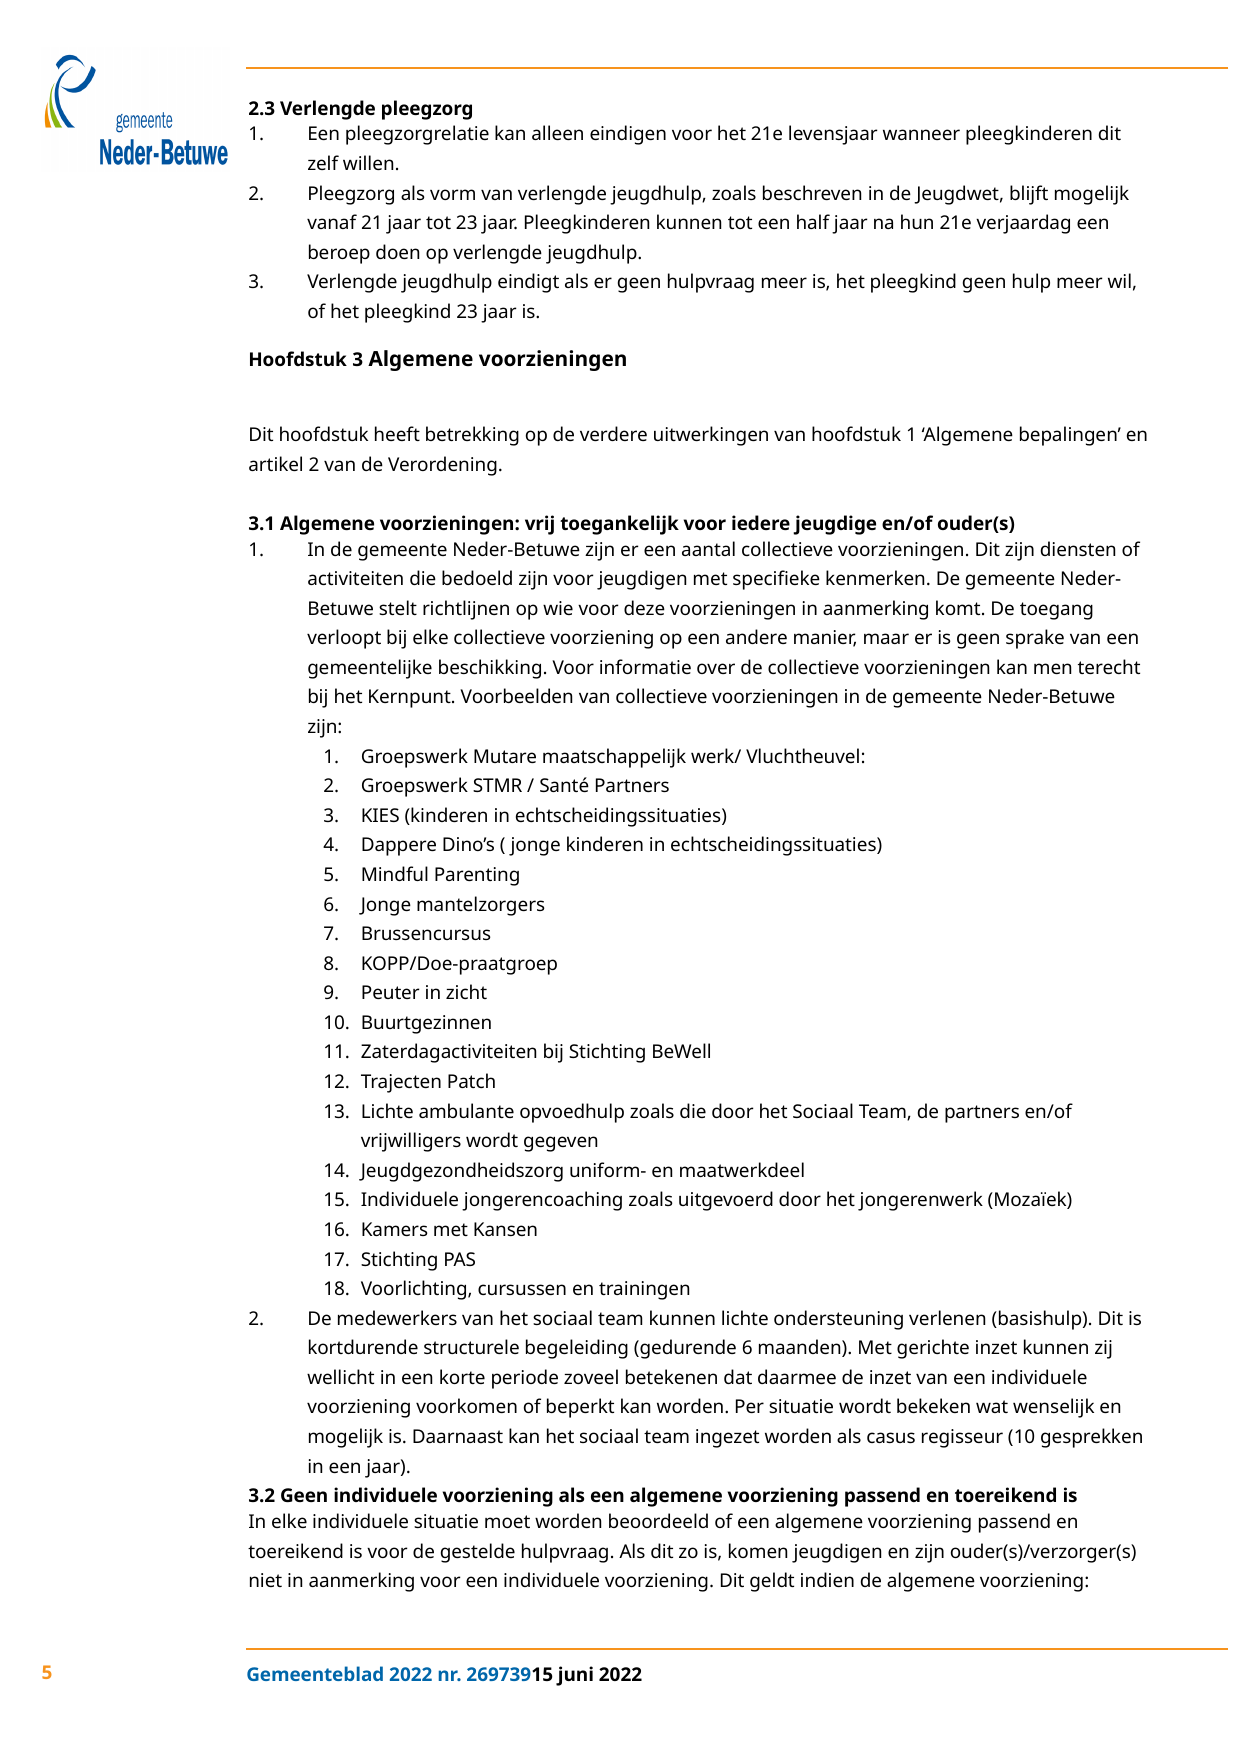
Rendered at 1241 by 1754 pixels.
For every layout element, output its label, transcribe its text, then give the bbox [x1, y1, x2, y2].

text 2.3 Verlengde pleegzorg [248, 95, 1152, 121]
list Een pleegzorgrelatie kan alleen eindigen voor het 21e levensjaar wanneer pleegkinderen dit zelf willen. [248, 121, 1152, 176]
list Brussencursus [323, 920, 1152, 946]
list Mindful Parenting [323, 861, 1152, 887]
text 3.2 Geen individuele voorziening als een algemene voorziening passend en toereikend is [248, 1482, 1152, 1508]
list Groepswerk Mutare maatschappelijk werk/ Vluchtheuvel: [323, 743, 1152, 769]
list Buurtgezinnen [323, 1009, 1152, 1035]
text 3.1 Algemene voorzieningen: vrij toegankelijk voor iedere jeugdige en/of ouder(s) [248, 510, 1152, 536]
text In elke individuele situatie moet worden beoordeeld of een algemene voorziening passend en toereikend is voor de gestelde hulpvraag. Als dit zo is, komen jeugdigen en zijn ouder(s)/verzorger(s) niet in aanmerking voor een individuele voorziening. Dit geldt indien de algemene voorziening: [248, 1508, 1152, 1593]
list Peuter in zicht [323, 979, 1152, 1005]
picture [41, 47, 231, 172]
list Zaterdagactiviteiten bij Stichting BeWell [323, 1039, 1152, 1064]
text Hoofdstuk 3 Algemene voorzieningen [248, 344, 1152, 372]
list Trajecten Patch [323, 1068, 1152, 1094]
list Dappere Dino’s ( jonge kinderen in echtscheidingssituaties) [323, 832, 1152, 857]
list Kamers met Kansen [323, 1216, 1152, 1242]
text Dit hoofdstuk heeft betrekking op de verdere uitwerkingen van hoofdstuk 1 ‘Algemene bepalingen’ en artikel 2 van de Verordening. [248, 421, 1152, 477]
list In de gemeente Neder-Betuwe zijn er een aantal collectieve voorzieningen. Dit zijn diensten of activiteiten die bedoeld zijn voor jeugdigen met specifieke kenmerken. De gemeente Neder-Betuwe stelt richtlijnen op wie voor deze voorzieningen in aanmerking komt. De toegang verloopt bij elke collectieve voorziening op een andere manier, maar er is geen sprake van een gemeentelijke beschikking. Voor informatie over de collectieve voorzieningen kan men terecht bij het Kernpunt. Voorbeelden van collectieve voorzieningen in de gemeente Neder-Betuwe zijn: [248, 536, 1152, 739]
list Individuele jongerencoaching zoals uitgevoerd door het jongerenwerk (Mozaïek) [323, 1187, 1152, 1212]
list KIES (kinderen in echtscheidingssituaties) [323, 802, 1152, 828]
list Pleegzorg als vorm van verlengde jeugdhulp, zoals beschreven in de Jeugdwet, blijft mogelijk vanaf 21 jaar tot 23 jaar. Pleegkinderen kunnen tot een half jaar na hun 21e verjaardag een beroep doen op verlengde jeugdhulp. [248, 180, 1152, 264]
list Jonge mantelzorgers [323, 891, 1152, 917]
list Stichting PAS [323, 1246, 1152, 1272]
list Verlengde jeugdhulp eindigt als er geen hulpvraag meer is, het pleegkind geen hulp meer wil, of het pleegkind 23 jaar is. [248, 268, 1152, 324]
list Groepswerk STMR / Santé Partners [323, 772, 1152, 798]
list Jeugdgezondheidszorg uniform- en maatwerkdeel [323, 1157, 1152, 1183]
list Voorlichting, cursussen en trainingen [323, 1275, 1152, 1301]
list Lichte ambulante opvoedhulp zoals die door het Sociaal Team, de partners en/of vrijwilligers wordt gegeven [323, 1098, 1152, 1153]
list KOPP/Doe-praatgroep [323, 950, 1152, 976]
list De medewerkers van het sociaal team kunnen lichte ondersteuning verlenen (basishulp). Dit is kortdurende structurele begeleiding (gedurende 6 maanden). Met gerichte inzet kunnen zij wellicht in een korte periode zoveel betekenen dat daarmee de inzet van een individuele voorziening voorkomen of beperkt kan worden. Per situatie wordt bekeken wat wenselijk en mogelijk is. Daarnaast kan het sociaal team ingezet worden als casus regisseur (10 gesprekken in een jaar). [248, 1305, 1152, 1479]
